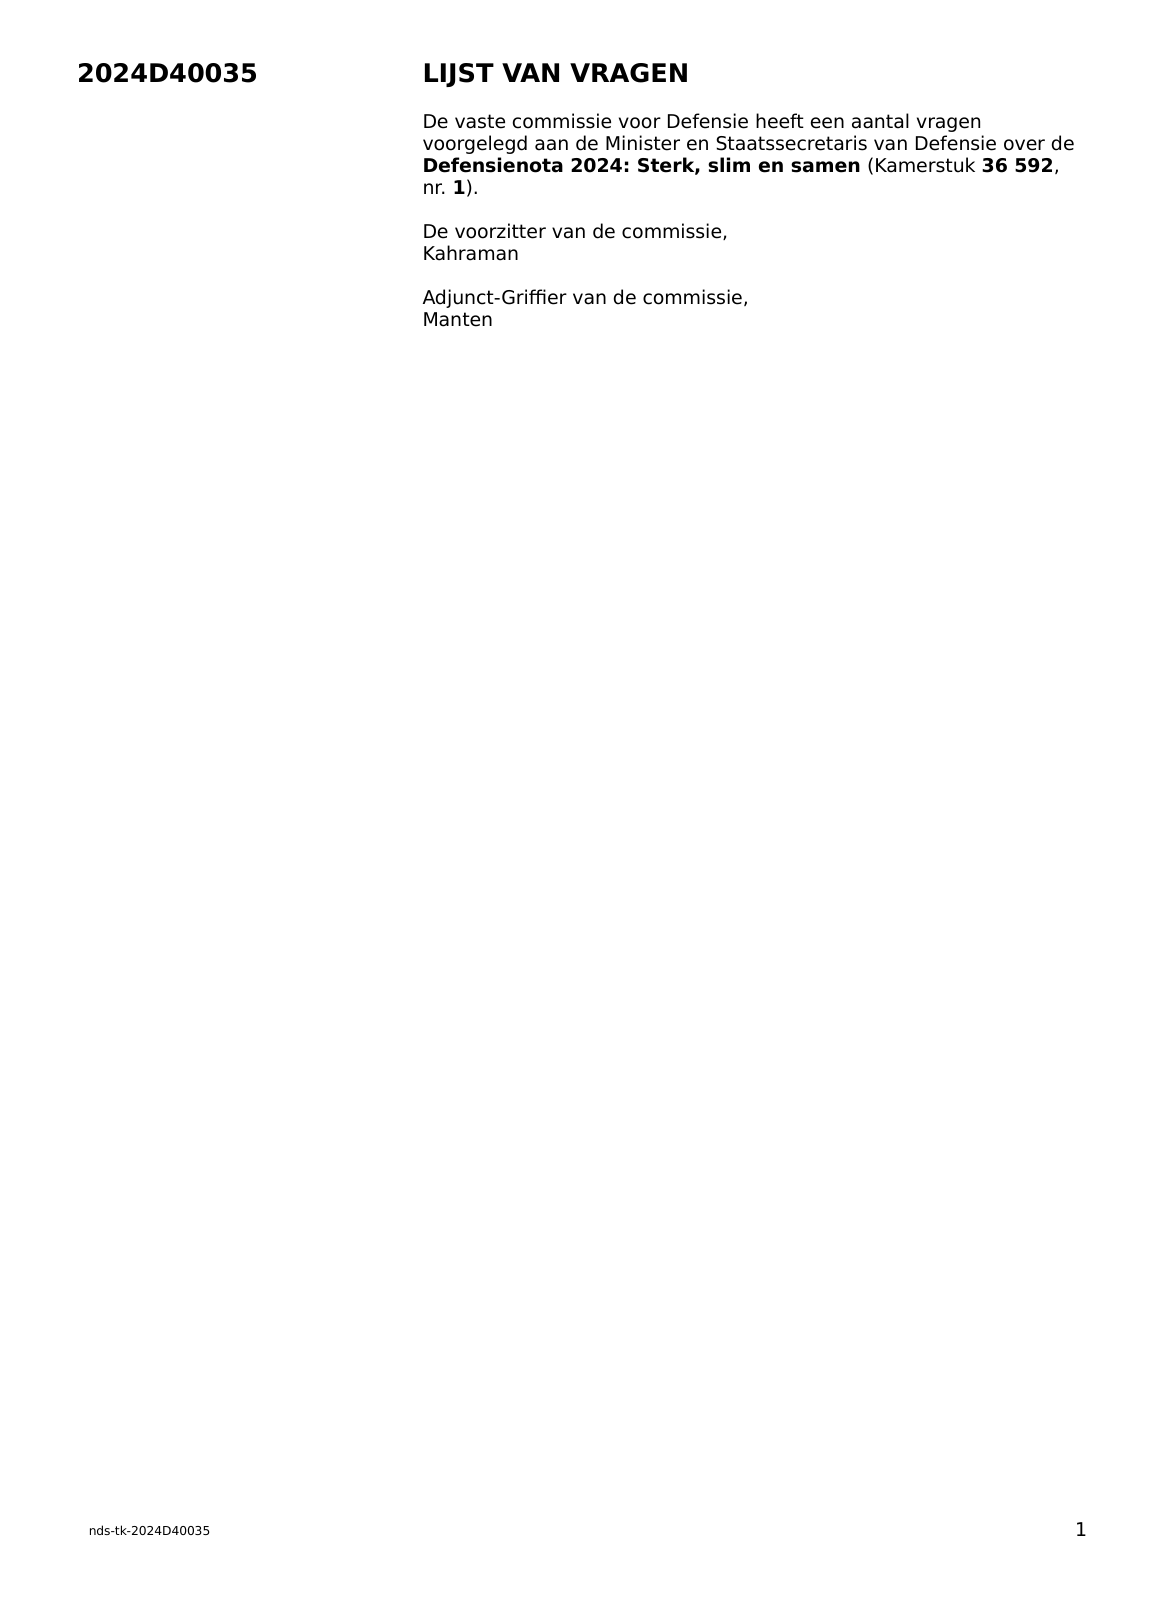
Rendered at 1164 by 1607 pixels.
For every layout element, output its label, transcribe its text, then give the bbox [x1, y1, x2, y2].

text 2024D40035 LIJST VAN VRAGEN [77, 59, 1087, 89]
text De voorzitter van de commissie, [422, 221, 1087, 243]
text Manten [422, 309, 1087, 331]
text Kahraman [422, 243, 1087, 265]
text Adjunct-Griffier van de commissie, [422, 287, 1087, 309]
text De vaste commissie voor Defensie heeft een aantal vragen voorgelegd aan de Minister en Staatssecretaris van Defensie over de Defensienota 2024: Sterk, slim en samen (Kamerstuk 36 592, nr. 1). [422, 111, 1087, 199]
text nds-tk-2024D40035 [88, 1524, 323, 1538]
